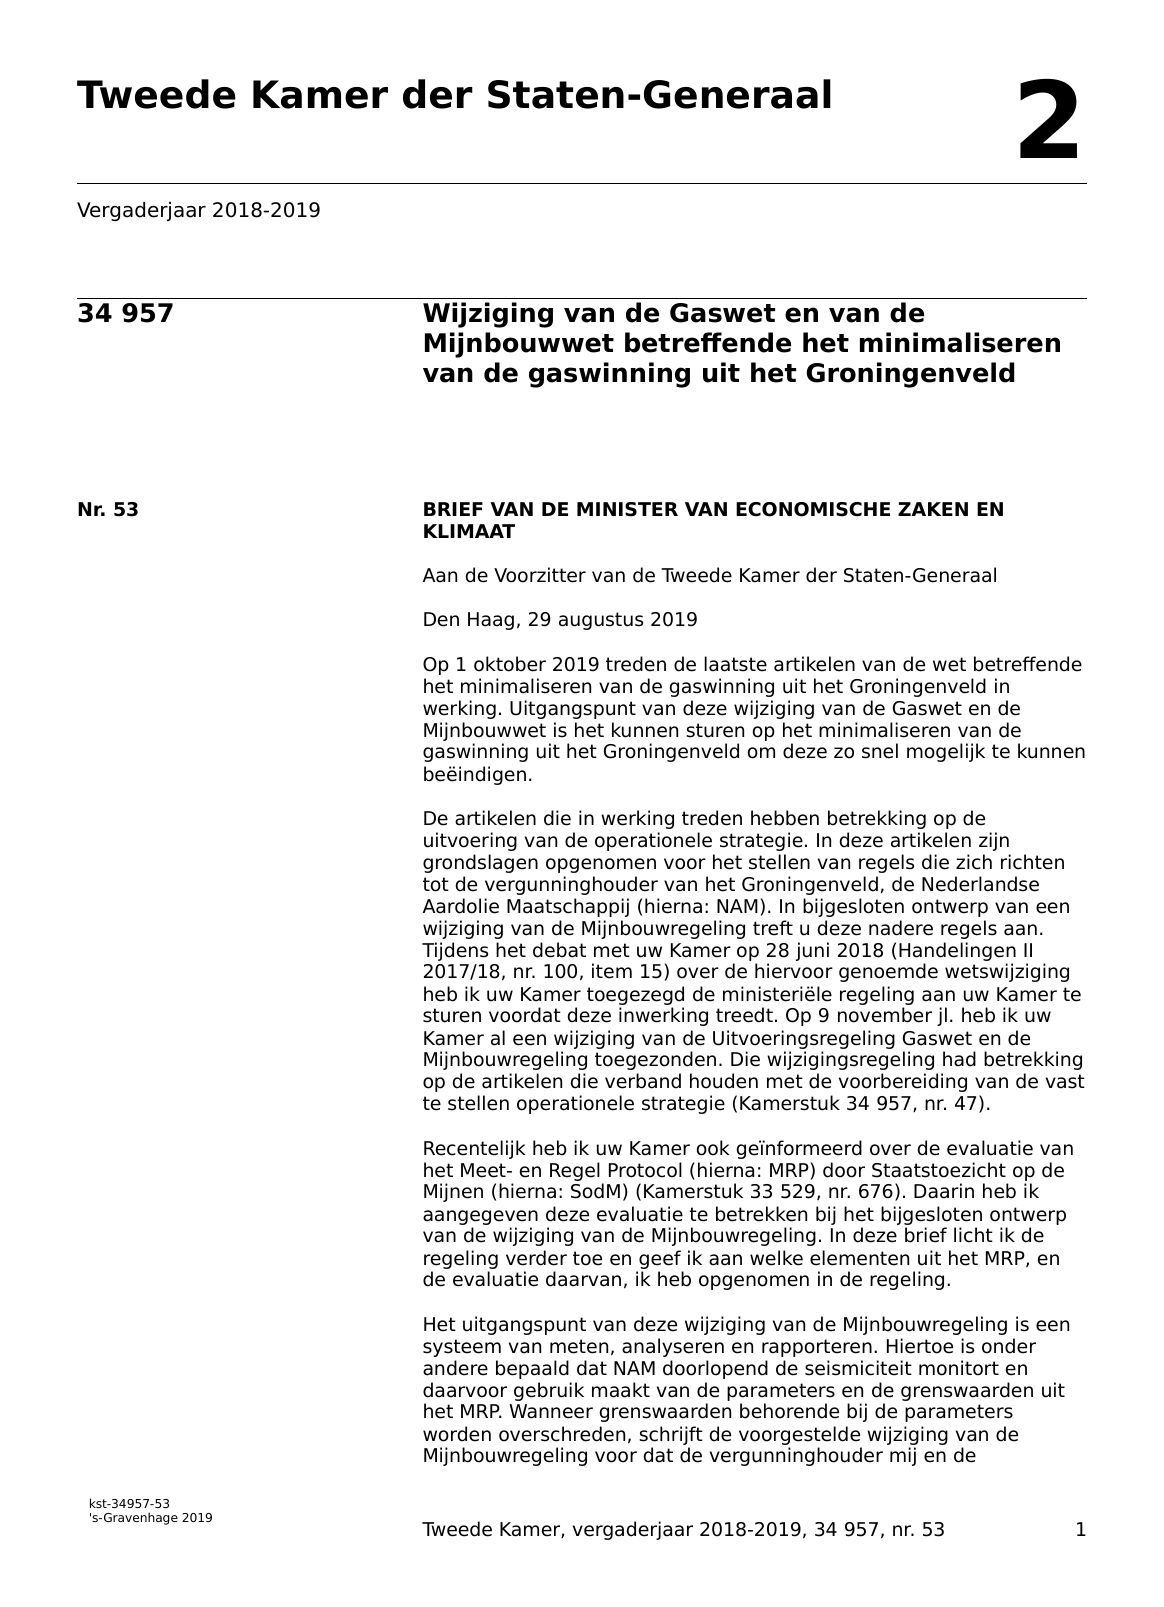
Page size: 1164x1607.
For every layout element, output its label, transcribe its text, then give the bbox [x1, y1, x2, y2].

subtitle Nr. 53 BRIEF VAN DE MINISTER VAN ECONOMISCHE ZAKEN EN KLIMAAT [77, 499, 1087, 543]
table_cell Vergaderjaar 2018-2019 [77, 184, 1087, 298]
table_header Tweede Kamer der Staten-Generaal [77, 59, 886, 183]
text Recentelijk heb ik uw Kamer ook geïnformeerd over de evaluatie van het Meet- en Regel Protocol (hierna: MRP) door Staatstoezicht op de Mijnen (hierna: SodM) (Kamerstuk 33 529, nr. 676). Daarin heb ik aangegeven deze evaluatie te betrekken bij het bijgesloten ontwerp van de wijziging van de Mijnbouwregeling. In deze brief licht ik de regeling verder toe en geef ik aan welke elementen uit het MRP, en de evaluatie daarvan, ik heb opgenomen in de regeling. [422, 1137, 1087, 1291]
subtitle 34 957 Wijziging van de Gaswet en van de Mijnbouwwet betreffende het minimaliseren van de gaswinning uit het Groningenveld [77, 299, 1087, 388]
text Aan de Voorzitter van de Tweede Kamer der Staten-Generaal [422, 565, 1087, 587]
table_header 2 [886, 59, 1087, 183]
text De artikelen die in werking treden hebben betrekking op de uitvoering van de operationele strategie. In deze artikelen zijn grondslagen opgenomen voor het stellen van regels die zich richten tot de vergunninghouder van het Groningenveld, de Nederlandse Aardolie Maatschappij (hierna: NAM). In bijgesloten ontwerp van een wijziging van de Mijnbouwregeling treft u deze nadere regels aan. Tijdens het debat met uw Kamer op 28 juni 2018 (Handelingen II 2017/18, nr. 100, item 15) over de hiervoor genoemde wetswijziging heb ik uw Kamer toegezegd de ministeriële regeling aan uw Kamer te sturen voordat deze inwerking treedt. Op 9 november jl. heb ik uw Kamer al een wijziging van de Uitvoeringsregeling Gaswet en de Mijnbouwregeling toegezonden. Die wijzigingsregeling had betrekking op de artikelen die verband houden met de voorbereiding van de vast te stellen operationele strategie (Kamerstuk 34 957, nr. 47). [422, 808, 1087, 1115]
text Den Haag, 29 augustus 2019 [422, 609, 1087, 631]
text Het uitgangspunt van deze wijziging van de Mijnbouwregeling is een systeem van meten, analyseren en rapporteren. Hiertoe is onder andere bepaald dat NAM doorlopend de seismiciteit monitort en daarvoor gebruik maakt van de parameters en de grenswaarden uit het MRP. Wanneer grenswaarden behorende bij de parameters worden overschreden, schrijft de voorgestelde wijziging van de Mijnbouwregeling voor dat de vergunninghouder mij en de [422, 1313, 1087, 1467]
text kst-34957-53 [88, 1497, 323, 1511]
text 's-Gravenhage 2019 [88, 1511, 323, 1525]
text Op 1 oktober 2019 treden de laatste artikelen van de wet betreffende het minimaliseren van de gaswinning uit het Groningenveld in werking. Uitgangspunt van deze wijziging van de Gaswet en de Mijnbouwwet is het kunnen sturen op het minimaliseren van de gaswinning uit het Groningenveld om deze zo snel mogelijk te kunnen beëindigen. [422, 653, 1087, 785]
